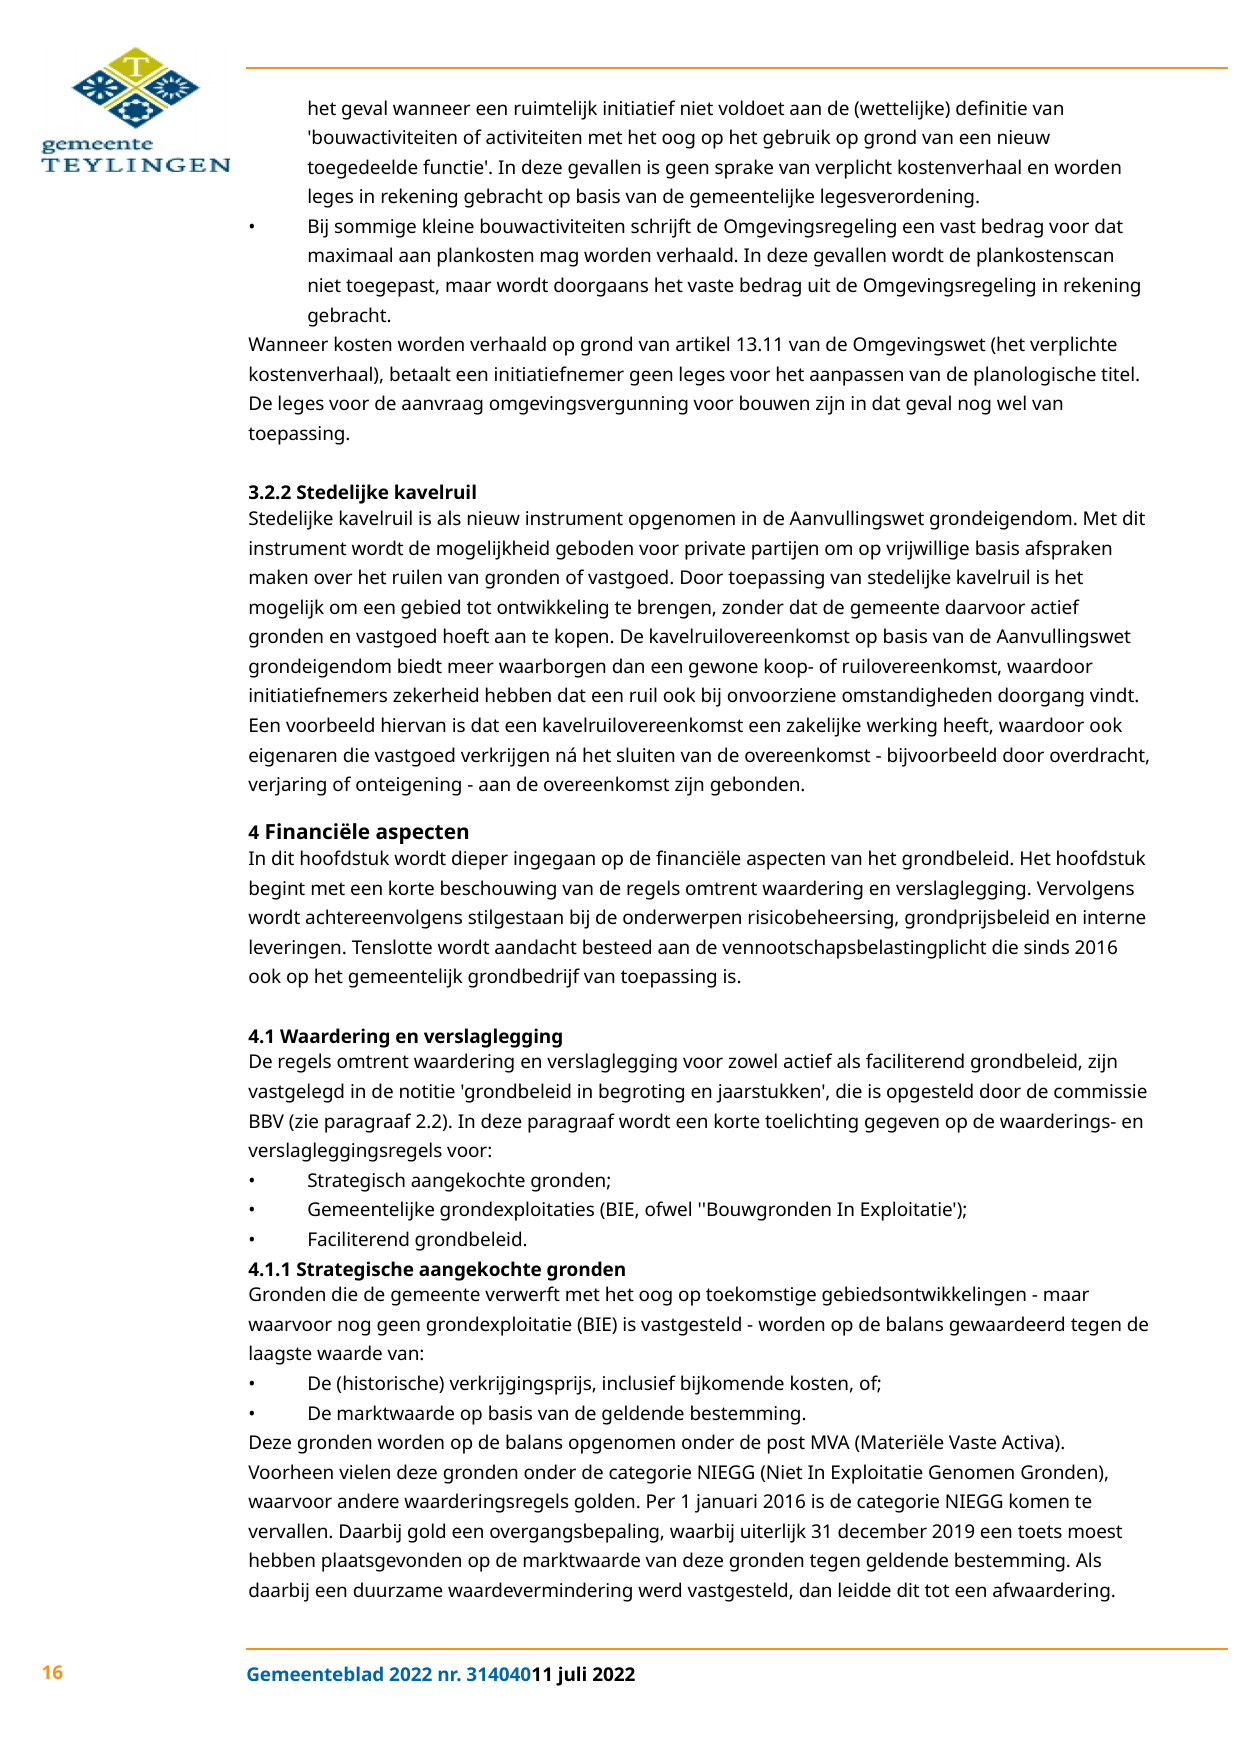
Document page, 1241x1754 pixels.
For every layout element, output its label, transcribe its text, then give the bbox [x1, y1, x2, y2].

list Faciliterend grondbeleid. [248, 1226, 1152, 1252]
picture [41, 47, 231, 172]
text Stedelijke kavelruil is als nieuw instrument opgenomen in de Aanvullingswet grondeigendom. Met dit instrument wordt de mogelijkheid geboden voor private partijen om op vrijwillige basis afspraken maken over het ruilen van gronden of vastgoed. Door toepassing van stedelijke kavelruil is het mogelijk om een gebied tot ontwikkeling te brengen, zonder dat de gemeente daarvoor actief gronden en vastgoed hoeft aan te kopen. De kavelruilovereenkomst op basis van de Aanvullingswet grondeigendom biedt meer waarborgen dan een gewone koop- of ruilovereenkomst, waardoor initiatiefnemers zekerheid hebben dat een ruil ook bij onvoorziene omstandigheden doorgang vindt. Een voorbeeld hiervan is dat een kavelruilovereenkomst een zakelijke werking heeft, waardoor ook eigenaren die vastgoed verkrijgen ná het sluiten van de overeenkomst - bijvoorbeeld door overdracht, verjaring of onteigening - aan de overeenkomst zijn gebonden. [248, 505, 1152, 797]
list De (historische) verkrijgingsprijs, inclusief bijkomende kosten, of; [248, 1370, 1152, 1396]
list Gemeentelijke grondexploitaties (BIE, ofwel ''Bouwgronden In Exploitatie'); [248, 1197, 1152, 1222]
text Gronden die de gemeente verwerft met het oog op toekomstige gebiedsontwikkelingen - maar waarvoor nog geen grondexploitatie (BIE) is vastgesteld - worden op de balans gewaardeerd tegen de laagste waarde van: [248, 1281, 1152, 1366]
list Bij sommige kleine bouwactiviteiten schrijft de Omgevingsregeling een vast bedrag voor dat maximaal aan plankosten mag worden verhaald. In deze gevallen wordt de plankostenscan niet toegepast, maar wordt doorgaans het vaste bedrag uit de Omgevingsregeling in rekening gebracht. [248, 213, 1152, 328]
text De regels omtrent waardering en verslaglegging voor zowel actief als faciliterend grondbeleid, zijn vastgelegd in de notitie 'grondbeleid in begroting en jaarstukken', die is opgesteld door de commissie BBV (zie paragraaf 2.2). In deze paragraaf wordt een korte toelichting gegeven op de waarderings- en verslagleggingsregels voor: [248, 1049, 1152, 1163]
text Wanneer kosten worden verhaald op grond van artikel 13.11 van de Omgevingswet (het verplichte kostenverhaal), betaalt een initiatiefnemer geen leges voor het aanpassen van de planologische titel. De leges voor de aanvraag omgevingsvergunning voor bouwen zijn in dat geval nog wel van toepassing. [248, 331, 1152, 446]
list het geval wanneer een ruimtelijk initiatief niet voldoet aan de (wettelijke) definitie van 'bouwactiviteiten of activiteiten met het oog op het gebruik op grond van een nieuw toegedeelde functie'. In deze gevallen is geen sprake van verplicht kostenverhaal en worden leges in rekening gebracht op basis van de gemeentelijke legesverordening. [248, 95, 1152, 209]
text 4.1 Waardering en verslaglegging [248, 1023, 1152, 1049]
text 4 Financiële aspecten [248, 817, 1152, 845]
list De marktwaarde op basis van de geldende bestemming. [248, 1400, 1152, 1426]
text 3.2.2 Stedelijke kavelruil [248, 479, 1152, 505]
text Deze gronden worden op de balans opgenomen onder de post MVA (Materiële Vaste Activa). Voorheen vielen deze gronden onder de categorie NIEGG (Niet In Exploitatie Genomen Gronden), waarvoor andere waarderingsregels golden. Per 1 januari 2016 is de categorie NIEGG komen te vervallen. Daarbij gold een overgangsbepaling, waarbij uiterlijk 31 december 2019 een toets moest hebben plaatsgevonden op de marktwaarde van deze gronden tegen geldende bestemming. Als daarbij een duurzame waardevermindering werd vastgesteld, dan leidde dit tot een afwaardering. [248, 1429, 1152, 1603]
list Strategisch aangekochte gronden; [248, 1167, 1152, 1193]
text In dit hoofdstuk wordt dieper ingegaan op de financiële aspecten van het grondbeleid. Het hoofdstuk begint met een korte beschouwing van de regels omtrent waardering en verslaglegging. Vervolgens wordt achtereenvolgens stilgestaan bij de onderwerpen risicobeheersing, grondprijsbeleid en interne leveringen. Tenslotte wordt aandacht besteed aan de vennootschapsbelastingplicht die sinds 2016 ook op het gemeentelijk grondbedrijf van toepassing is. [248, 845, 1152, 989]
text 4.1.1 Strategische aangekochte gronden [248, 1256, 1152, 1281]
